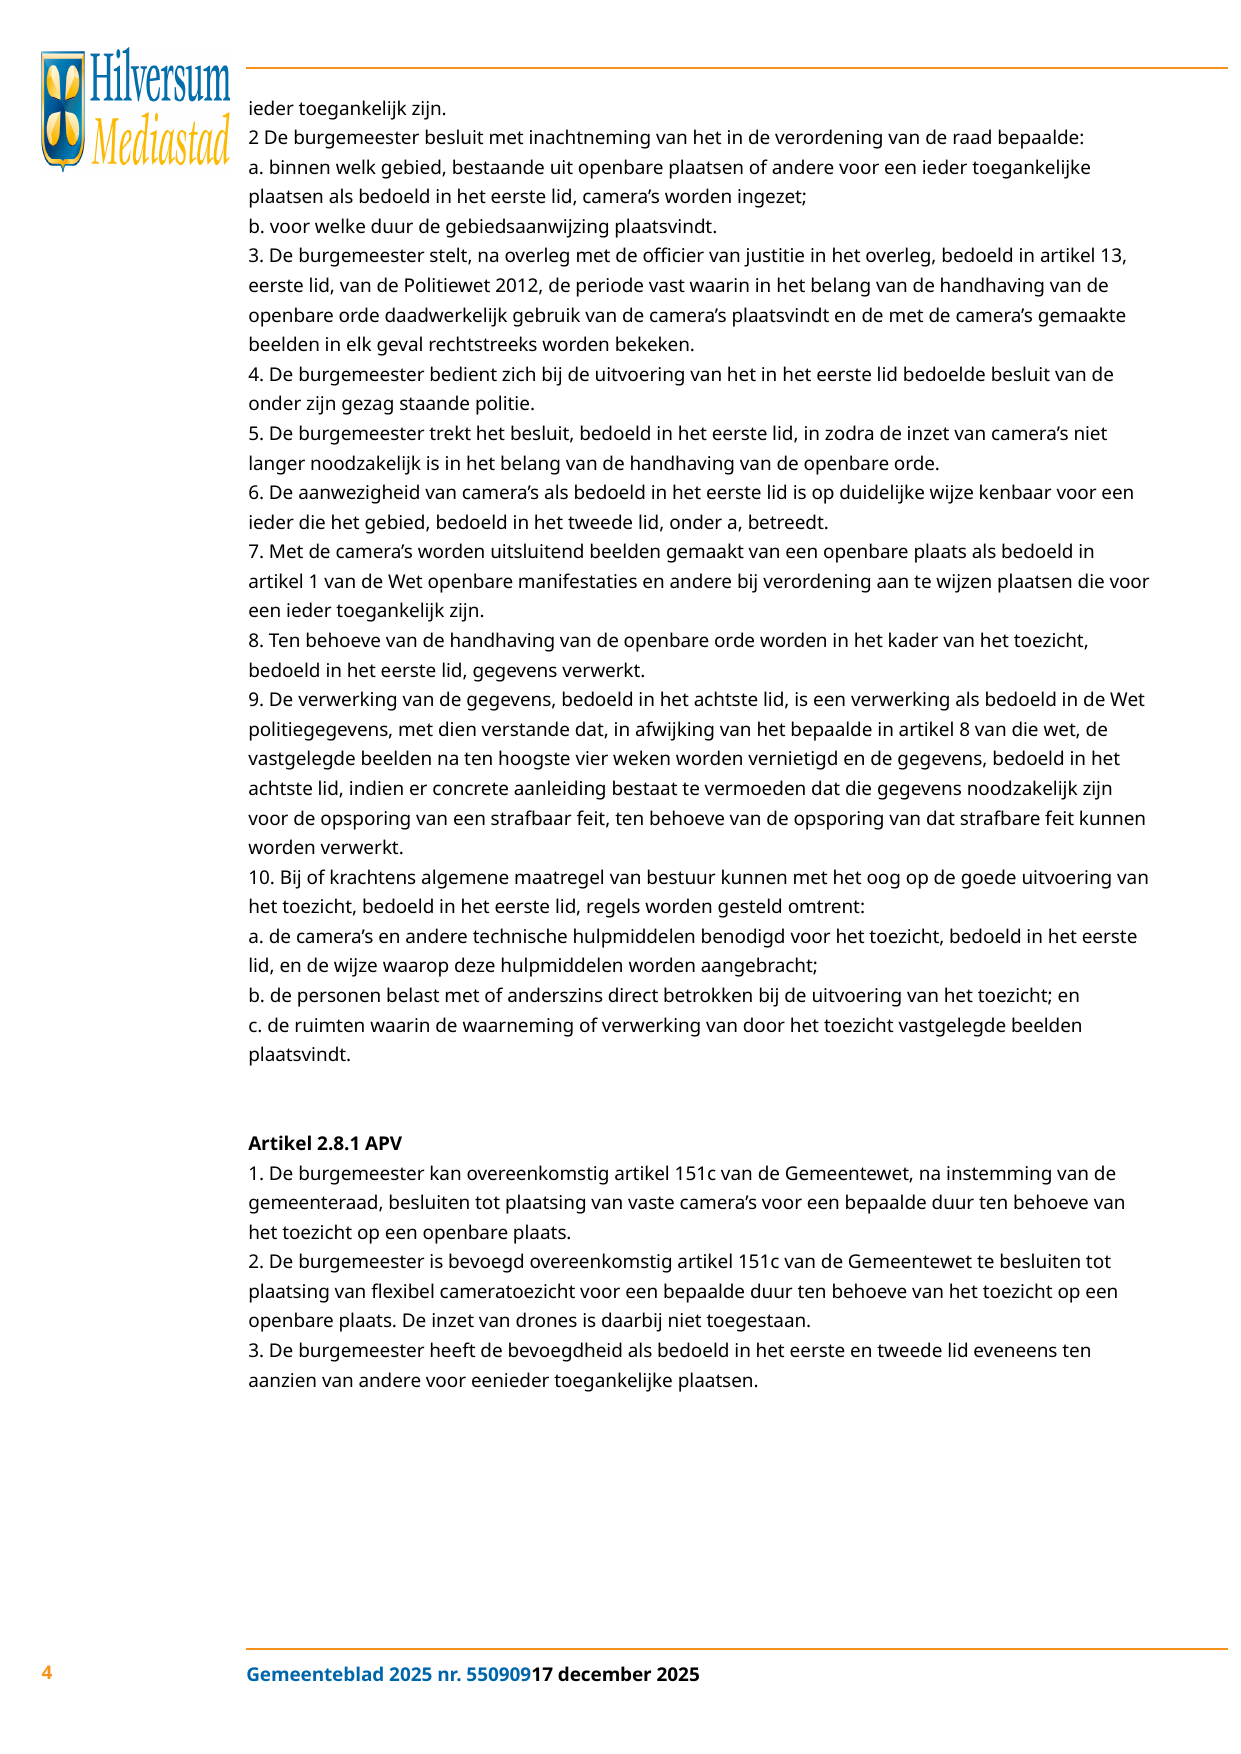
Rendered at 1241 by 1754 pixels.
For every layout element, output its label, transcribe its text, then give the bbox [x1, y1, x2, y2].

text b. voor welke duur de gebiedsaanwijzing plaatsvindt. [248, 213, 1152, 239]
text a. binnen welk gebied, bestaande uit openbare plaatsen of andere voor een ieder toegankelijke plaatsen als bedoeld in het eerste lid, camera’s worden ingezet; [248, 154, 1152, 209]
text ieder toegankelijk zijn. [248, 95, 1152, 121]
text 8. Ten behoeve van de handhaving van de openbare orde worden in het kader van het toezicht, bedoeld in het eerste lid, gegevens verwerkt. [248, 627, 1152, 683]
text 3. De burgemeester heeft de bevoegdheid als bedoeld in het eerste en tweede lid eveneens ten aanzien van andere voor eenieder toegankelijke plaatsen. [248, 1337, 1152, 1393]
text a. de camera’s en andere technische hulpmiddelen benodigd voor het toezicht, bedoeld in het eerste lid, en de wijze waarop deze hulpmiddelen worden aangebracht; [248, 923, 1152, 978]
text Artikel 2.8.1 APV [248, 1130, 1152, 1156]
text 1. De burgemeester kan overeenkomstig artikel 151c van de Gemeentewet, na instemming van de gemeenteraad, besluiten tot plaatsing van vaste camera’s voor een bepaalde duur ten behoeve van het toezicht op een openbare plaats. [248, 1160, 1152, 1245]
text 2. De burgemeester is bevoegd overeenkomstig artikel 151c van de Gemeentewet te besluiten tot plaatsing van flexibel cameratoezicht voor een bepaalde duur ten behoeve van het toezicht op een openbare plaats. De inzet van drones is daarbij niet toegestaan. [248, 1248, 1152, 1333]
text b. de personen belast met of anderszins direct betrokken bij de uitvoering van het toezicht; en [248, 982, 1152, 1008]
picture [41, 47, 231, 172]
text 9. De verwerking van de gegevens, bedoeld in het achtste lid, is een verwerking als bedoeld in de Wet politiegegevens, met dien verstande dat, in afwijking van het bepaalde in artikel 8 van die wet, de vastgelegde beelden na ten hoogste vier weken worden vernietigd en de gegevens, bedoeld in het achtste lid, indien er concrete aanleiding bestaat te vermoeden dat die gegevens noodzakelijk zijn voor de opsporing van een strafbaar feit, ten behoeve van de opsporing van dat strafbare feit kunnen worden verwerkt. [248, 686, 1152, 860]
text 5. De burgemeester trekt het besluit, bedoeld in het eerste lid, in zodra de inzet van camera’s niet langer noodzakelijk is in het belang van de handhaving van de openbare orde. [248, 420, 1152, 476]
text 2 De burgemeester besluit met inachtneming van het in de verordening van de raad bepaalde: [248, 124, 1152, 150]
text 7. Met de camera’s worden uitsluitend beelden gemaakt van een openbare plaats als bedoeld in artikel 1 van de Wet openbare manifestaties en andere bij verordening aan te wijzen plaatsen die voor een ieder toegankelijk zijn. [248, 538, 1152, 623]
text 3. De burgemeester stelt, na overleg met de officier van justitie in het overleg, bedoeld in artikel 13, eerste lid, van de Politiewet 2012, de periode vast waarin in het belang van de handhaving van de openbare orde daadwerkelijk gebruik van de camera’s plaatsvindt en de met de camera’s gemaakte beelden in elk geval rechtstreeks worden bekeken. [248, 243, 1152, 357]
text 4. De burgemeester bedient zich bij de uitvoering van het in het eerste lid bedoelde besluit van de onder zijn gezag staande politie. [248, 361, 1152, 416]
text c. de ruimten waarin de waarneming of verwerking van door het toezicht vastgelegde beelden plaatsvindt. [248, 1012, 1152, 1067]
text 6. De aanwezigheid van camera’s als bedoeld in het eerste lid is op duidelijke wijze kenbaar voor een ieder die het gebied, bedoeld in het tweede lid, onder a, betreedt. [248, 479, 1152, 535]
text 10. Bij of krachtens algemene maatregel van bestuur kunnen met het oog op de goede uitvoering van het toezicht, bedoeld in het eerste lid, regels worden gesteld omtrent: [248, 864, 1152, 919]
